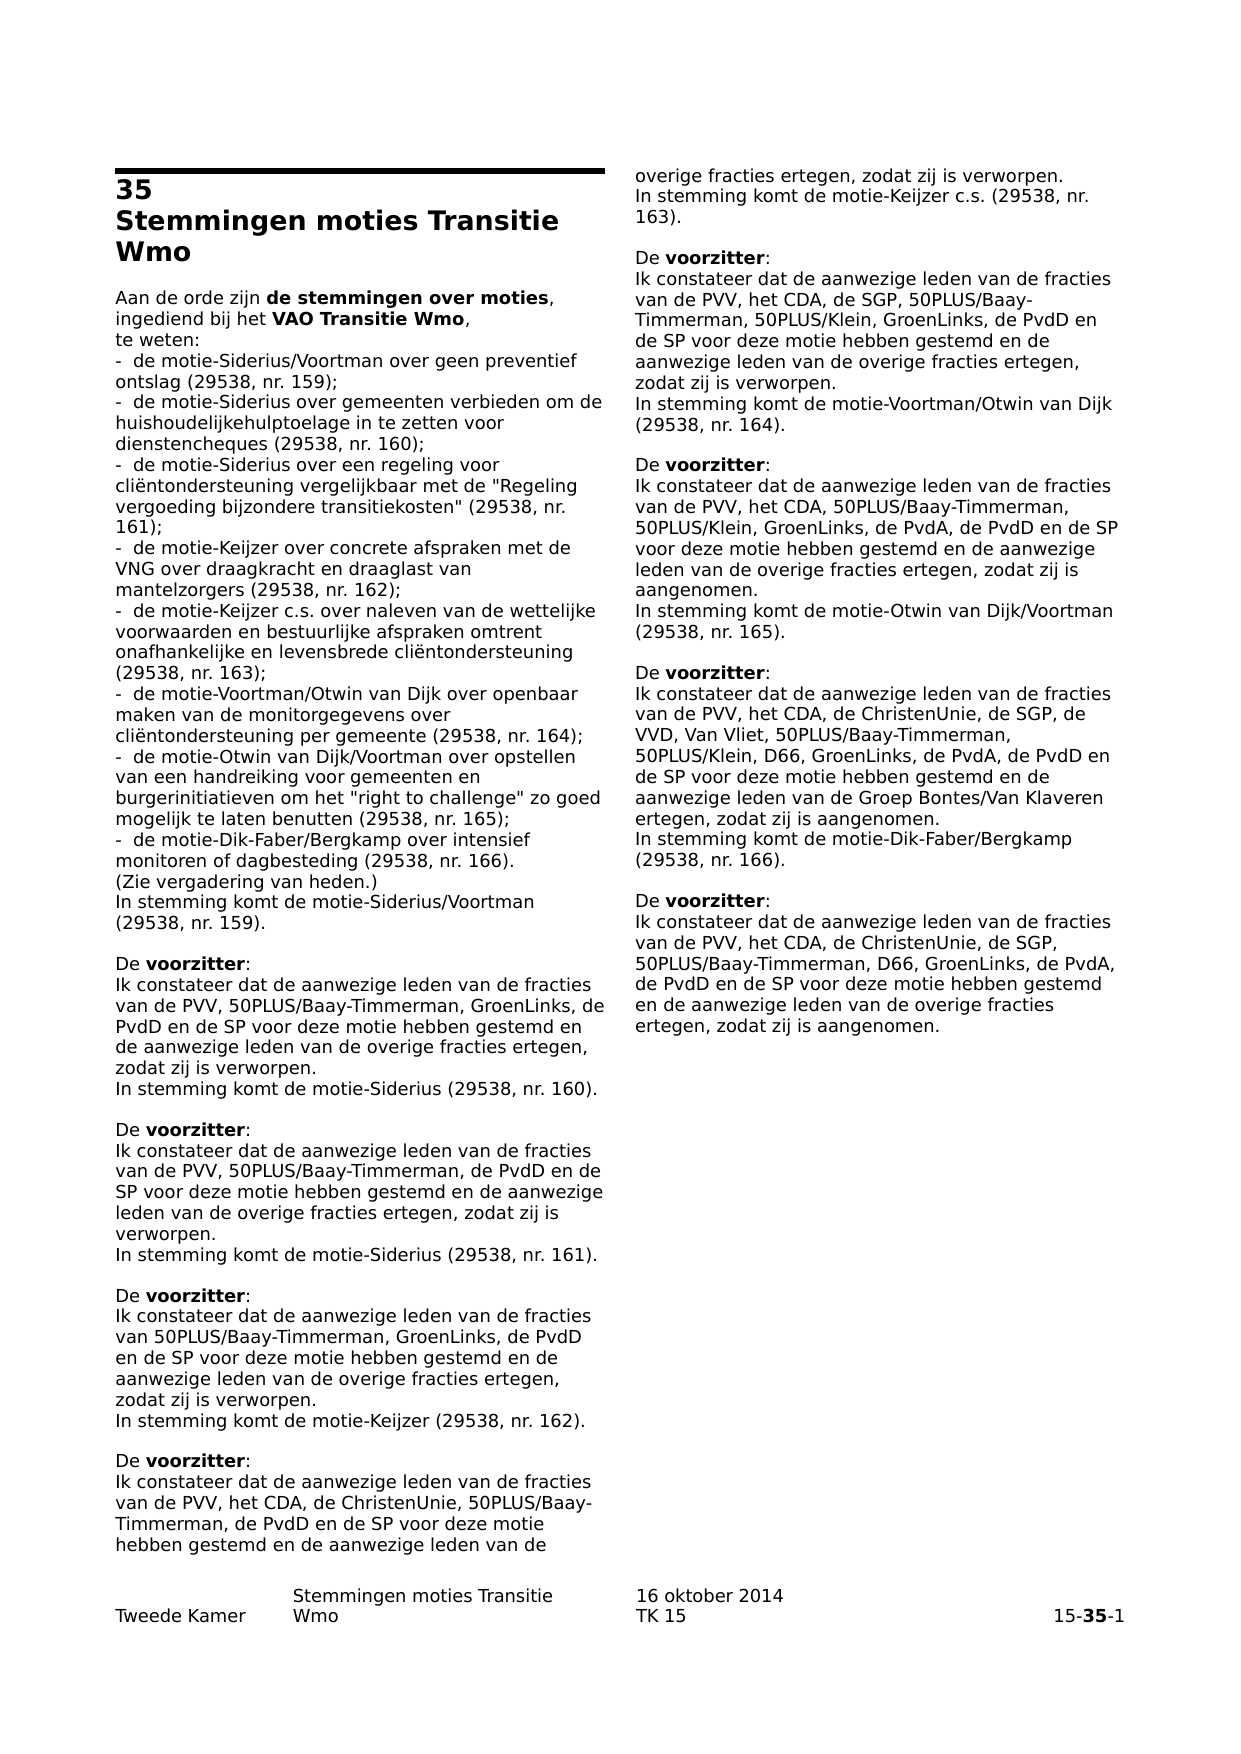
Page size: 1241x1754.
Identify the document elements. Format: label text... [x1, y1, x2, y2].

text In stemming komt de motie-Otwin van Dijk/Voortman (29538, nr. 165). [635, 601, 1125, 643]
text (Zie vergadering van heden.) [115, 871, 605, 892]
text Ik constateer dat de aanwezige leden van de fracties van de PVV, het CDA, de ChristenUnie, 50PLUS/Baay-Timmerman, de PvdD en de SP voor deze motie hebben gestemd en de aanwezige leden van de [115, 1472, 605, 1555]
title 35 Stemmingen moties Transitie Wmo [115, 174, 605, 268]
list de motie-Keijzer c.s. over naleven van de wettelijke voorwaarden en bestuurlijke afspraken omtrent onafhankelijke en levensbrede cliëntondersteuning (29538, nr. 163); [115, 601, 605, 684]
list de motie-Voortman/Otwin van Dijk over openbaar maken van de monitorgegevens over cliëntondersteuning per gemeente (29538, nr. 164); [115, 684, 605, 746]
list de motie-Keijzer over concrete afspraken met de VNG over draagkracht en draaglast van mantelzorgers (29538, nr. 162); [115, 538, 605, 601]
text Ik constateer dat de aanwezige leden van de fracties van de PVV, het CDA, 50PLUS/Baay-Timmerman, 50PLUS/Klein, GroenLinks, de PvdA, de PvdD en de SP voor deze motie hebben gestemd en de aanwezige leden van de overige fracties ertegen, zodat zij is aangenomen. [635, 476, 1125, 601]
list de motie-Dik-Faber/Bergkamp over intensief monitoren of dagbesteding (29538, nr. 166). [115, 830, 605, 871]
text Ik constateer dat de aanwezige leden van de fracties van de PVV, het CDA, de SGP, 50PLUS/Baay-Timmerman, 50PLUS/Klein, GroenLinks, de PvdD en de SP voor deze motie hebben gestemd en de aanwezige leden van de overige fracties ertegen, zodat zij is verworpen. [635, 268, 1125, 393]
text Ik constateer dat de aanwezige leden van de fracties van de PVV, het CDA, de ChristenUnie, de SGP, de VVD, Van Vliet, 50PLUS/Baay-Timmerman, 50PLUS/Klein, D66, GroenLinks, de PvdA, de PvdD en de SP voor deze motie hebben gestemd en de aanwezige leden van de Groep Bontes/Van Klaveren ertegen, zodat zij is aangenomen. [635, 683, 1125, 829]
text In stemming komt de motie-Siderius (29538, nr. 160). [115, 1079, 605, 1100]
text Ik constateer dat de aanwezige leden van de fracties van de PVV, 50PLUS/Baay-Timmerman, de PvdD en de SP voor deze motie hebben gestemd en de aanwezige leden van de overige fracties ertegen, zodat zij is verworpen. [115, 1140, 605, 1244]
text De voorzitter: [115, 954, 605, 975]
text In stemming komt de motie-Keijzer c.s. (29538, nr. 163). [635, 186, 1125, 228]
list de motie-Siderius/Voortman over geen preventief ontslag (29538, nr. 159); [115, 351, 605, 392]
text De voorzitter: [115, 1120, 605, 1140]
text Aan de orde zijn de stemmingen over moties, ingediend bij het VAO Transitie Wmo, [115, 288, 605, 330]
text In stemming komt de motie-Siderius/Voortman (29538, nr. 159). [115, 892, 605, 934]
text De voorzitter: [115, 1451, 605, 1472]
text te weten: [115, 330, 605, 351]
list de motie-Siderius over een regeling voor cliëntondersteuning vergelijkbaar met de "Regeling vergoeding bijzondere transitiekosten" (29538, nr. 161); [115, 455, 605, 538]
text In stemming komt de motie-Voortman/Otwin van Dijk (29538, nr. 164). [635, 393, 1125, 435]
list de motie-Siderius over gemeenten verbieden om de huishoudelijkehulptoelage in te zetten voor dienstencheques (29538, nr. 160); [115, 392, 605, 455]
text overige fracties ertegen, zodat zij is verworpen. [635, 165, 1125, 186]
text In stemming komt de motie-Keijzer (29538, nr. 162). [115, 1410, 605, 1431]
list de motie-Otwin van Dijk/Voortman over opstellen van een handreiking voor gemeenten en burgerinitiatieven om het "right to challenge" zo goed mogelijk te laten benutten (29538, nr. 165); [115, 746, 605, 830]
text De voorzitter: [635, 455, 1125, 476]
text De voorzitter: [635, 663, 1125, 683]
text De voorzitter: [635, 248, 1125, 268]
text De voorzitter: [635, 891, 1125, 912]
text In stemming komt de motie-Siderius (29538, nr. 161). [115, 1244, 605, 1265]
text Ik constateer dat de aanwezige leden van de fracties van 50PLUS/Baay-Timmerman, GroenLinks, de PvdD en de SP voor deze motie hebben gestemd en de aanwezige leden van de overige fracties ertegen, zodat zij is verworpen. [115, 1306, 605, 1410]
text In stemming komt de motie-Dik-Faber/Bergkamp (29538, nr. 166). [635, 829, 1125, 871]
text De voorzitter: [115, 1285, 605, 1306]
text Ik constateer dat de aanwezige leden van de fracties van de PVV, 50PLUS/Baay-Timmerman, GroenLinks, de PvdD en de SP voor deze motie hebben gestemd en de aanwezige leden van de overige fracties ertegen, zodat zij is verworpen. [115, 975, 605, 1079]
text Ik constateer dat de aanwezige leden van de fracties van de PVV, het CDA, de ChristenUnie, de SGP, 50PLUS/Baay-Timmerman, D66, GroenLinks, de PvdA, de PvdD en de SP voor deze motie hebben gestemd en de aanwezige leden van de overige fracties ertegen, zodat zij is aangenomen. [635, 912, 1125, 1037]
